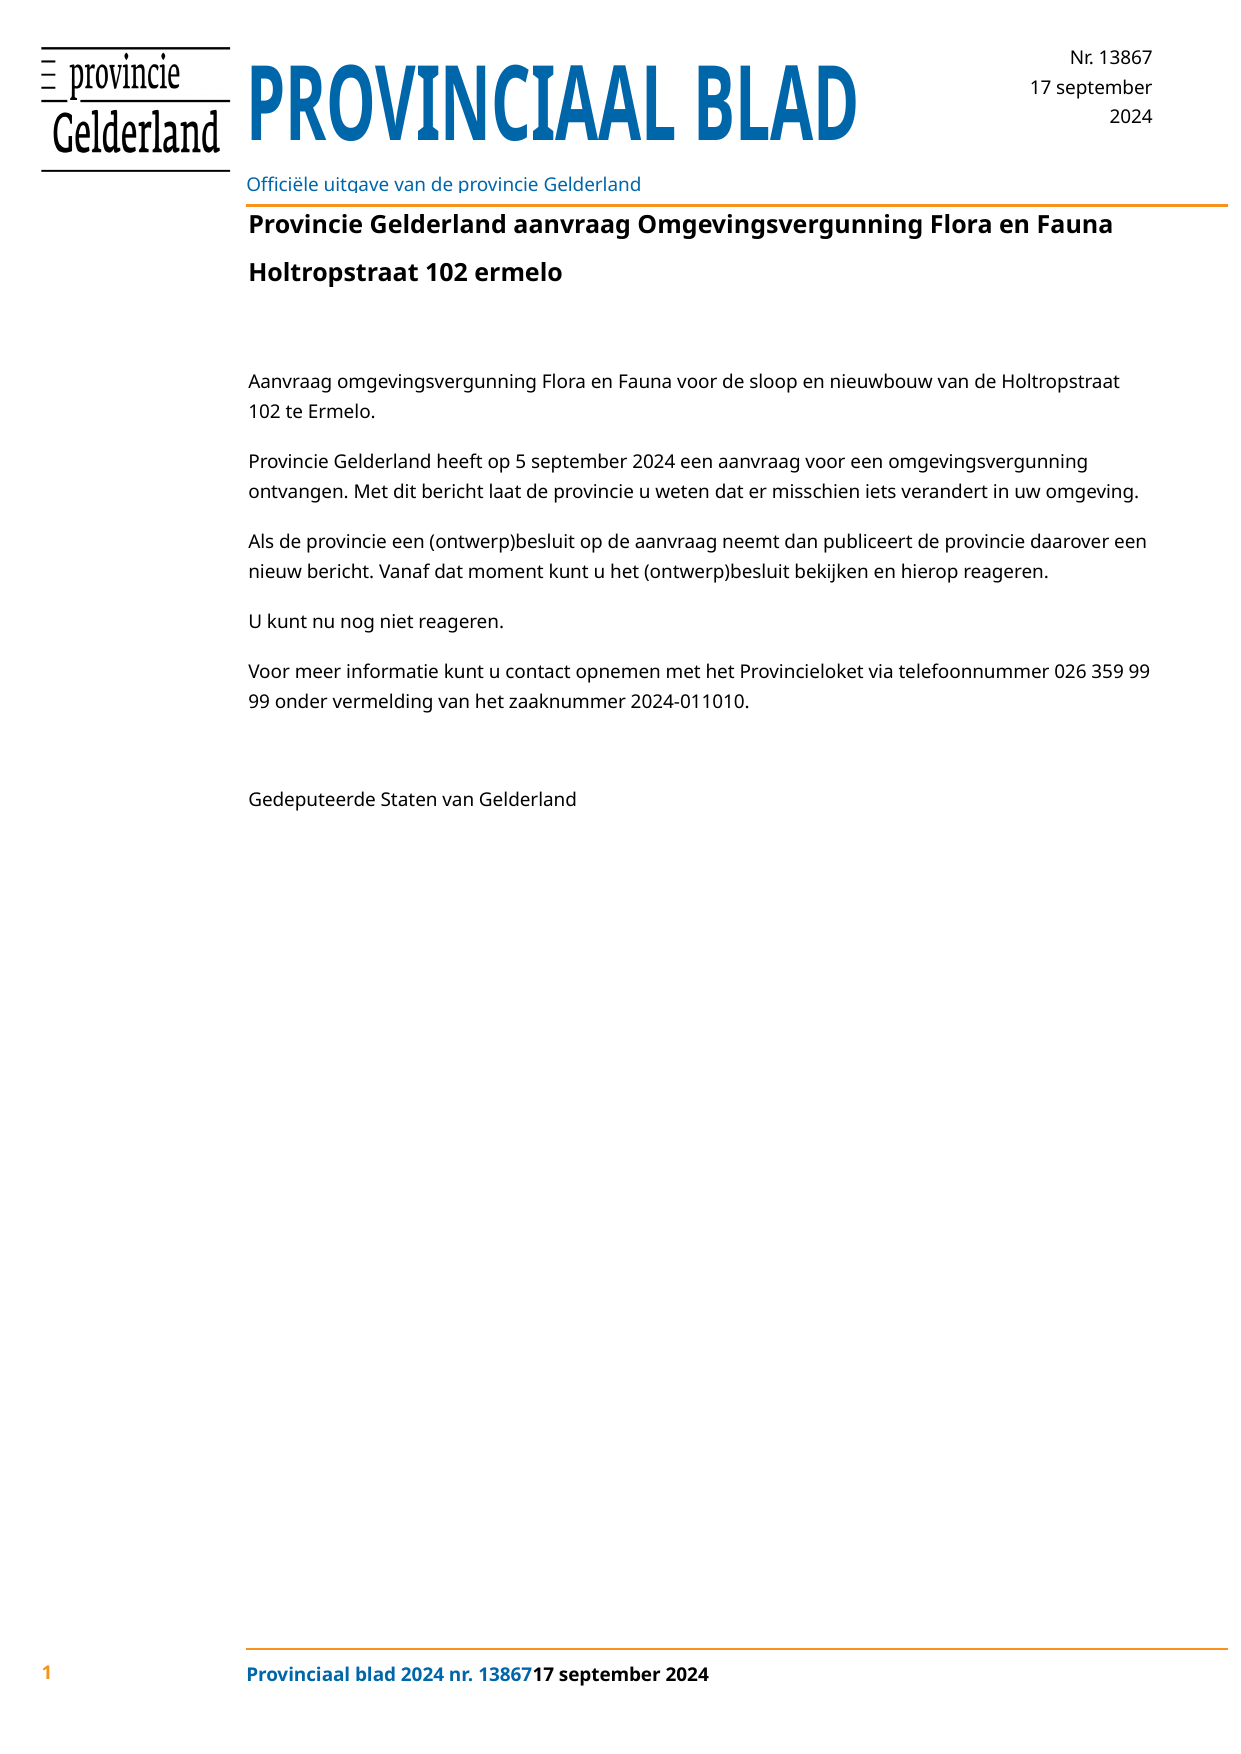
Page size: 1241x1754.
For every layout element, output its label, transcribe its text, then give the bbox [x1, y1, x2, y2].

text Voor meer informatie kunt u contact opnemen met het Provincieloket via telefoonnummer 026 359 99 99 onder vermelding van het zaaknummer 2024-011010. [248, 659, 1152, 714]
text Provincie Gelderland heeft op 5 september 2024 een aanvraag voor een omgevingsvergunning ontvangen. Met dit bericht laat de provincie u weten dat er misschien iets verandert in uw omgeving. [248, 448, 1152, 504]
text Als de provincie een (ontwerp)besluit op de aanvraag neemt dan publiceert de provincie daarover een nieuw bericht. Vanaf dat moment kunt u het (ontwerp)besluit bekijken en hierop reageren. [248, 528, 1152, 584]
text U kunt nu nog niet reageren. [248, 608, 1152, 634]
text Provincie Gelderland aanvraag Omgevingsvergunning Flora en Fauna Holtropstraat 102 ermelo [248, 207, 1152, 288]
text Aanvraag omgevingsvergunning Flora en Fauna voor de sloop en nieuwbouw van de Holtropstraat 102 te Ermelo. [248, 368, 1152, 424]
picture [41, 47, 231, 172]
text Gedeputeerde Staten van Gelderland [248, 787, 1152, 812]
